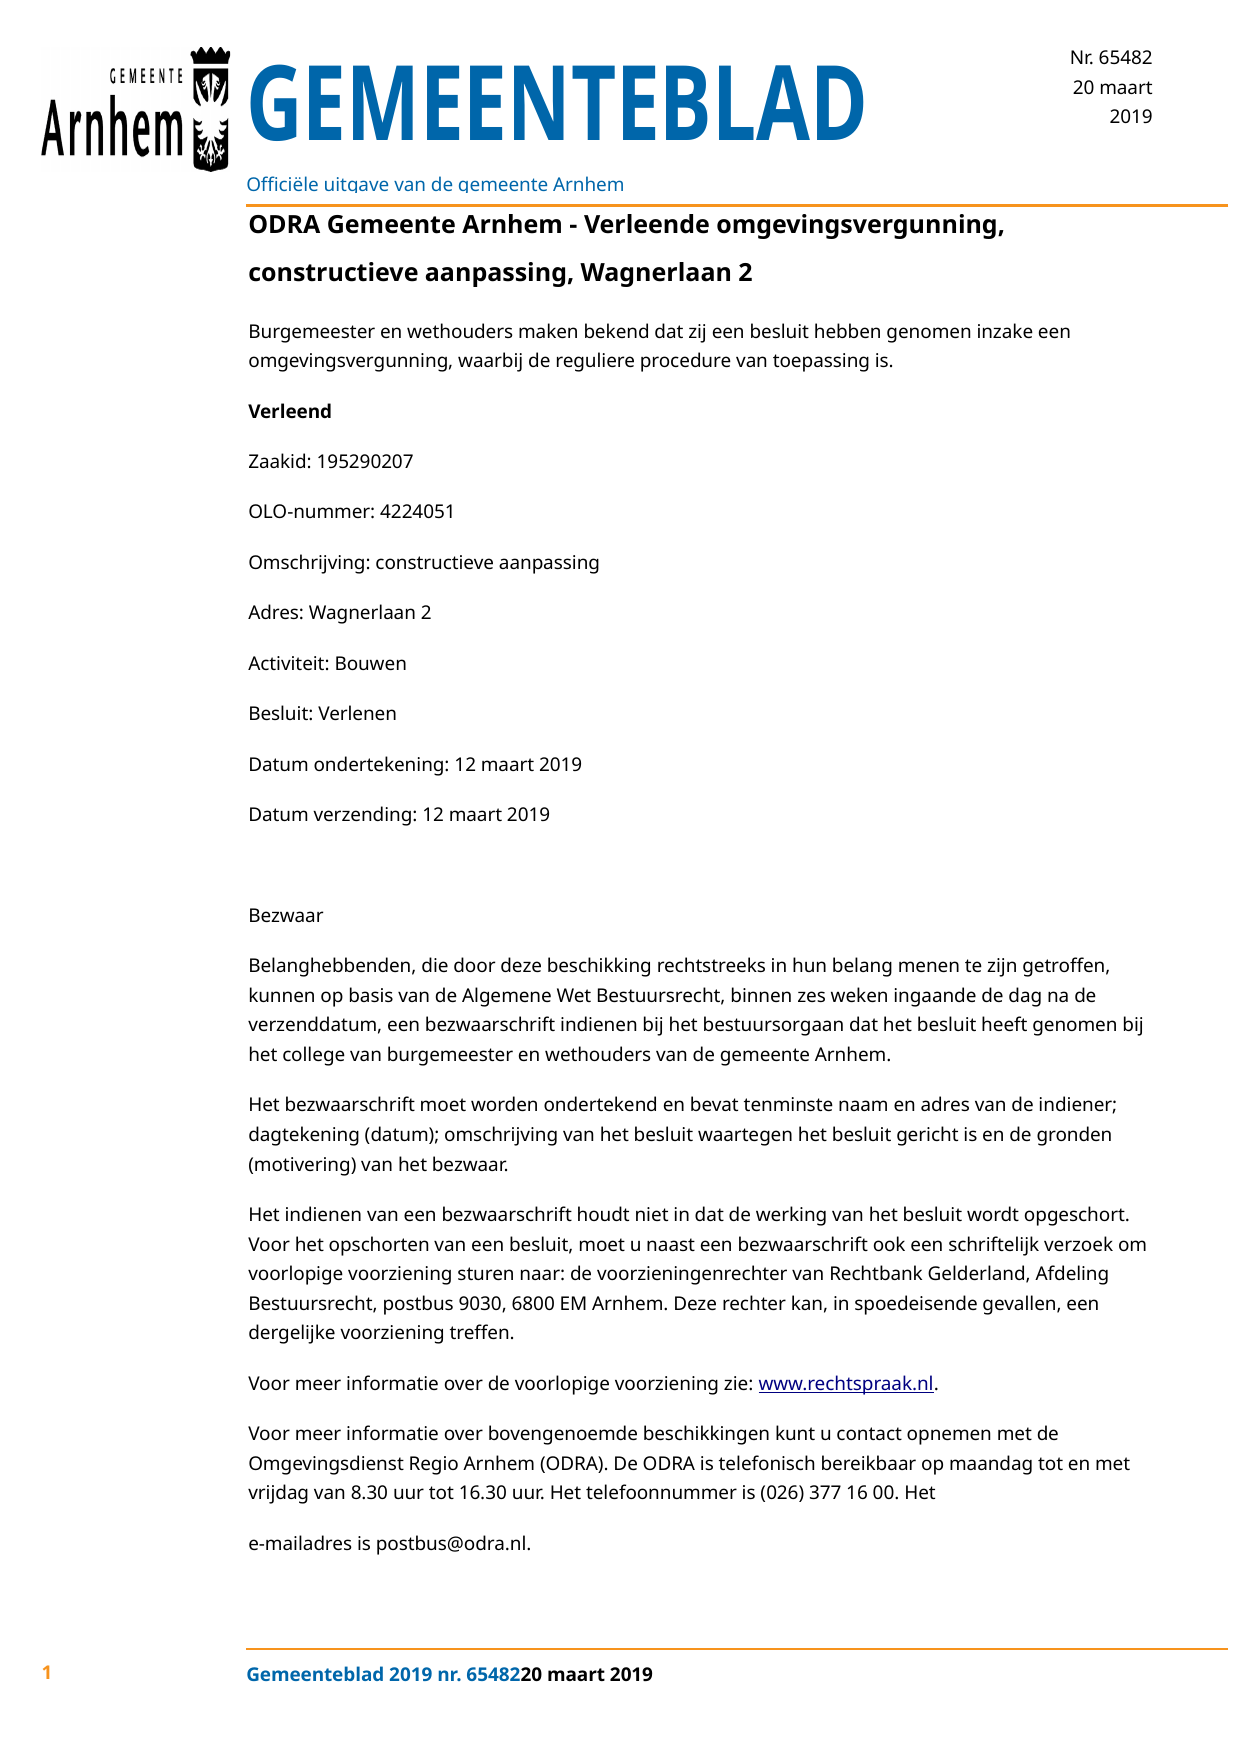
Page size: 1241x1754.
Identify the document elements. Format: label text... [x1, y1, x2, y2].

text Verleend [248, 398, 1152, 424]
text Datum ondertekening: 12 maart 2019 [248, 751, 1152, 777]
text Besluit: Verlenen [248, 700, 1152, 726]
text Burgemeester en wethouders maken bekend dat zij een besluit hebben genomen inzake een omgevingsvergunning, waarbij de reguliere procedure van toepassing is. [248, 318, 1152, 373]
text e-mailadres is postbus@odra.nl. [248, 1530, 1152, 1556]
text Adres: Wagnerlaan 2 [248, 599, 1152, 625]
text Het bezwaarschrift moet worden ondertekend en bevat tenminste naam en adres van de indiener; dagtekening (datum); omschrijving van het besluit waartegen het besluit gericht is en de gronden (motivering) van het bezwaar. [248, 1092, 1152, 1177]
text Voor meer informatie over bovengenoemde beschikkingen kunt u contact opnemen met de Omgevingsdienst Regio Arnhem (ODRA). De ODRA is telefonisch bereikbaar op maandag tot en met vrijdag van 8.30 uur tot 16.30 uur. Het telefoonnummer is (026) 377 16 00. Het [248, 1420, 1152, 1505]
text OLO-nummer: 4224051 [248, 499, 1152, 524]
text Bezwaar [248, 902, 1152, 928]
text Activiteit: Bouwen [248, 650, 1152, 676]
picture [41, 47, 231, 172]
text Het indienen van een bezwaarschrift houdt niet in dat de werking van het besluit wordt opgeschort. Voor het opschorten van een besluit, moet u naast een bezwaarschrift ook een schriftelijk verzoek om voorlopige voorziening sturen naar: de voorzieningenrechter van Rechtbank Gelderland, Afdeling Bestuursrecht, postbus 9030, 6800 EM Arnhem. Deze rechter kan, in spoedeisende gevallen, een dergelijke voorziening treffen. [248, 1201, 1152, 1345]
text Zaakid: 195290207 [248, 448, 1152, 474]
text Omschrijving: constructieve aanpassing [248, 549, 1152, 575]
text Belanghebbenden, die door deze beschikking rechtstreeks in hun belang menen te zijn getroffen, kunnen op basis van de Algemene Wet Bestuursrecht, binnen zes weken ingaande de dag na de verzenddatum, een bezwaarschrift indienen bij het bestuursorgaan dat het besluit heeft genomen bij het college van burgemeester en wethouders van de gemeente Arnhem. [248, 952, 1152, 1067]
text Datum verzending: 12 maart 2019 [248, 801, 1152, 827]
text ODRA Gemeente Arnhem - Verleende omgevingsvergunning, constructieve aanpassing, Wagnerlaan 2 [248, 207, 1152, 288]
text Voor meer informatie over de voorlopige voorziening zie: www.rechtspraak.nl. [248, 1370, 1152, 1396]
